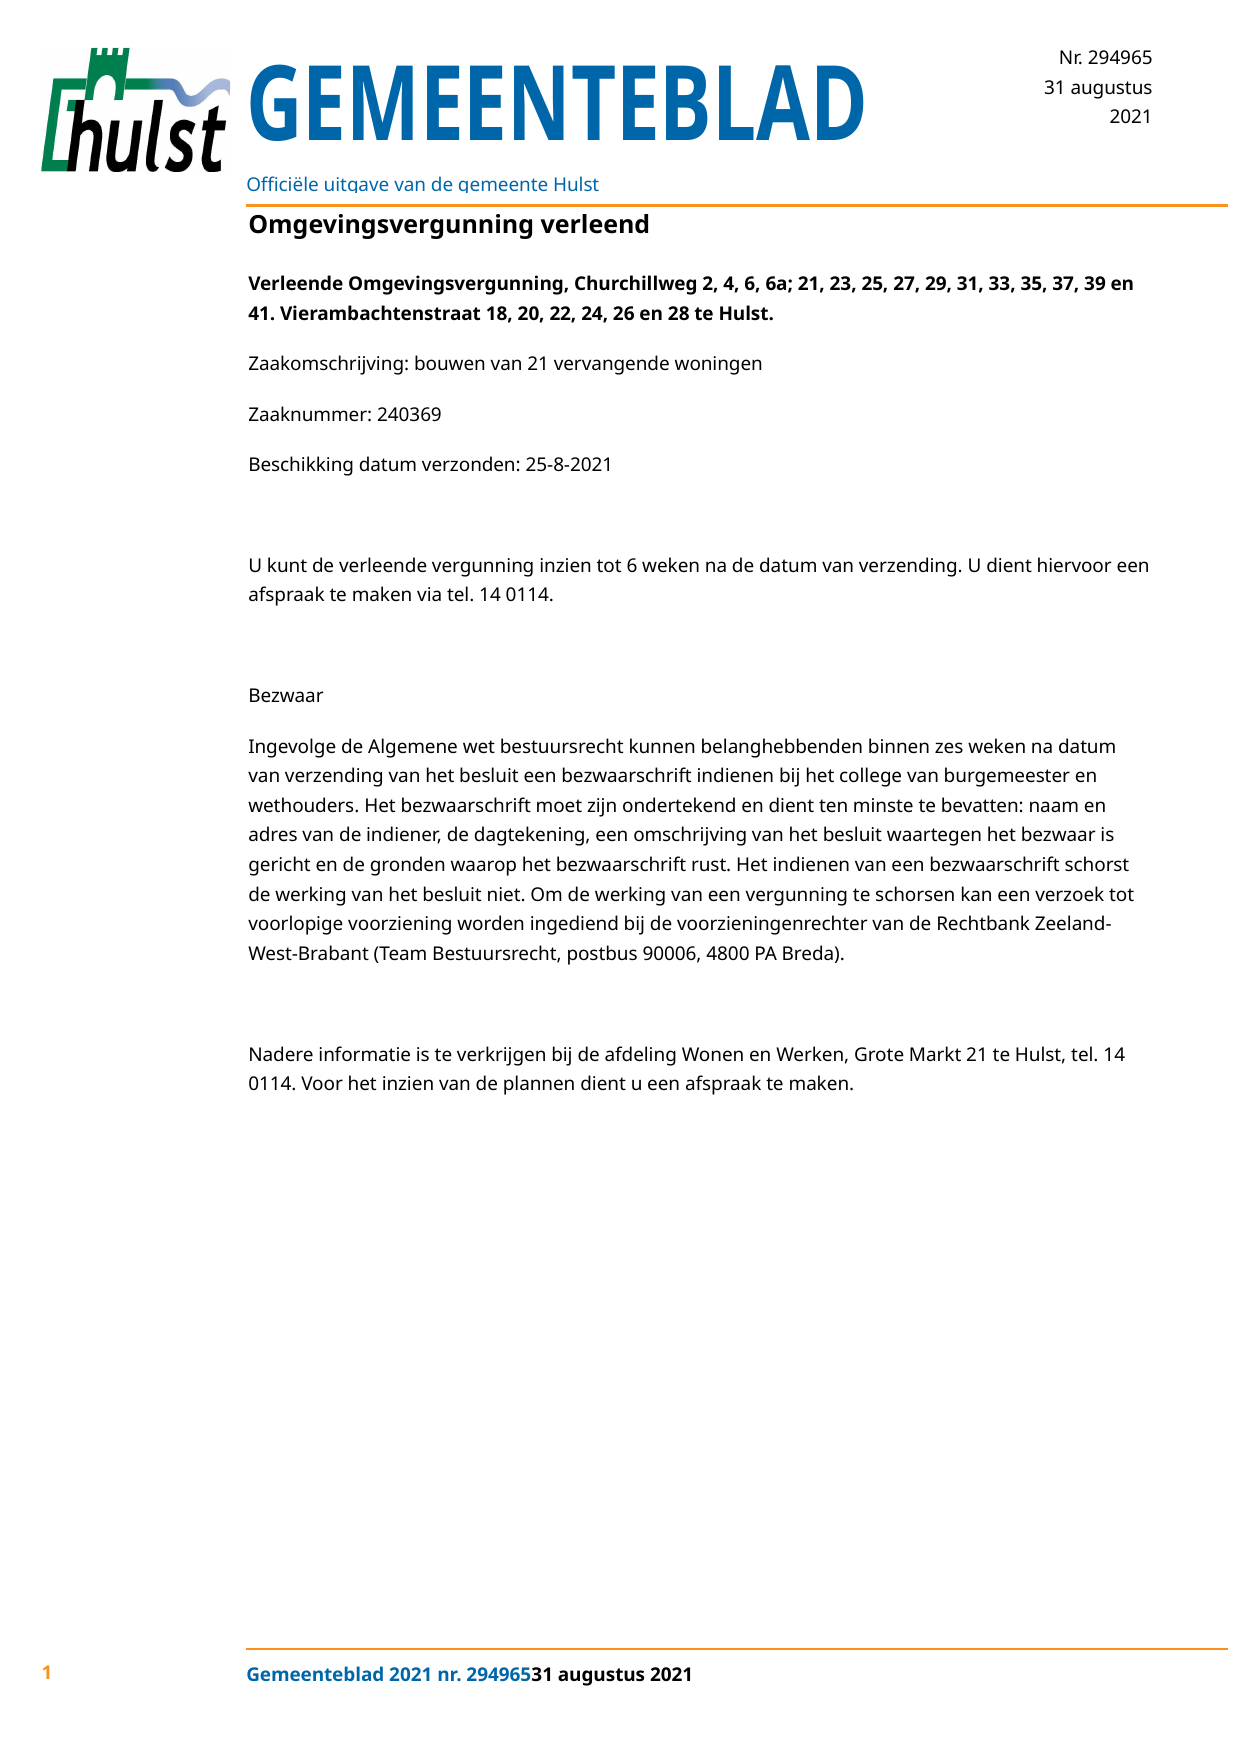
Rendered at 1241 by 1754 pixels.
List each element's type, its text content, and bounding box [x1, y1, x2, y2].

text Ingevolge de Algemene wet bestuursrecht kunnen belanghebbenden binnen zes weken na datum van verzending van het besluit een bezwaarschrift indienen bij het college van burgemeester en wethouders. Het bezwaarschrift moet zijn ondertekend en dient ten minste te bevatten: naam en adres van de indiener, de dagtekening, een omschrijving van het besluit waartegen het bezwaar is gericht en de gronden waarop het bezwaarschrift rust. Het indienen van een bezwaarschrift schorst de werking van het besluit niet. Om de werking van een vergunning te schorsen kan een verzoek tot voorlopige voorziening worden ingediend bij de voorzieningenrechter van de Rechtbank Zeeland-West-Brabant (Team Bestuursrecht, postbus 90006, 4800 PA Breda). [248, 733, 1152, 966]
text Verleende Omgevingsvergunning, Churchillweg 2, 4, 6, 6a; 21, 23, 25, 27, 29, 31, 33, 35, 37, 39 en 41. Vierambachtenstraat 18, 20, 22, 24, 26 en 28 te Hulst. [248, 270, 1152, 326]
text U kunt de verleende vergunning inzien tot 6 weken na de datum van verzending. U dient hiervoor een afspraak te maken via tel. 14 0114. [248, 552, 1152, 607]
text Zaaknummer: 240369 [248, 401, 1152, 426]
picture [41, 47, 231, 172]
text Zaakomschrijving: bouwen van 21 vervangende woningen [248, 350, 1152, 376]
text Nadere informatie is te verkrijgen bij de afdeling Wonen en Werken, Grote Markt 21 te Hulst, tel. 14 0114. Voor het inzien van de plannen dient u een afspraak te maken. [248, 1041, 1152, 1096]
text Omgevingsvergunning verleend [248, 207, 1152, 241]
text Bezwaar [248, 682, 1152, 708]
text Beschikking datum verzonden: 25-8-2021 [248, 451, 1152, 477]
